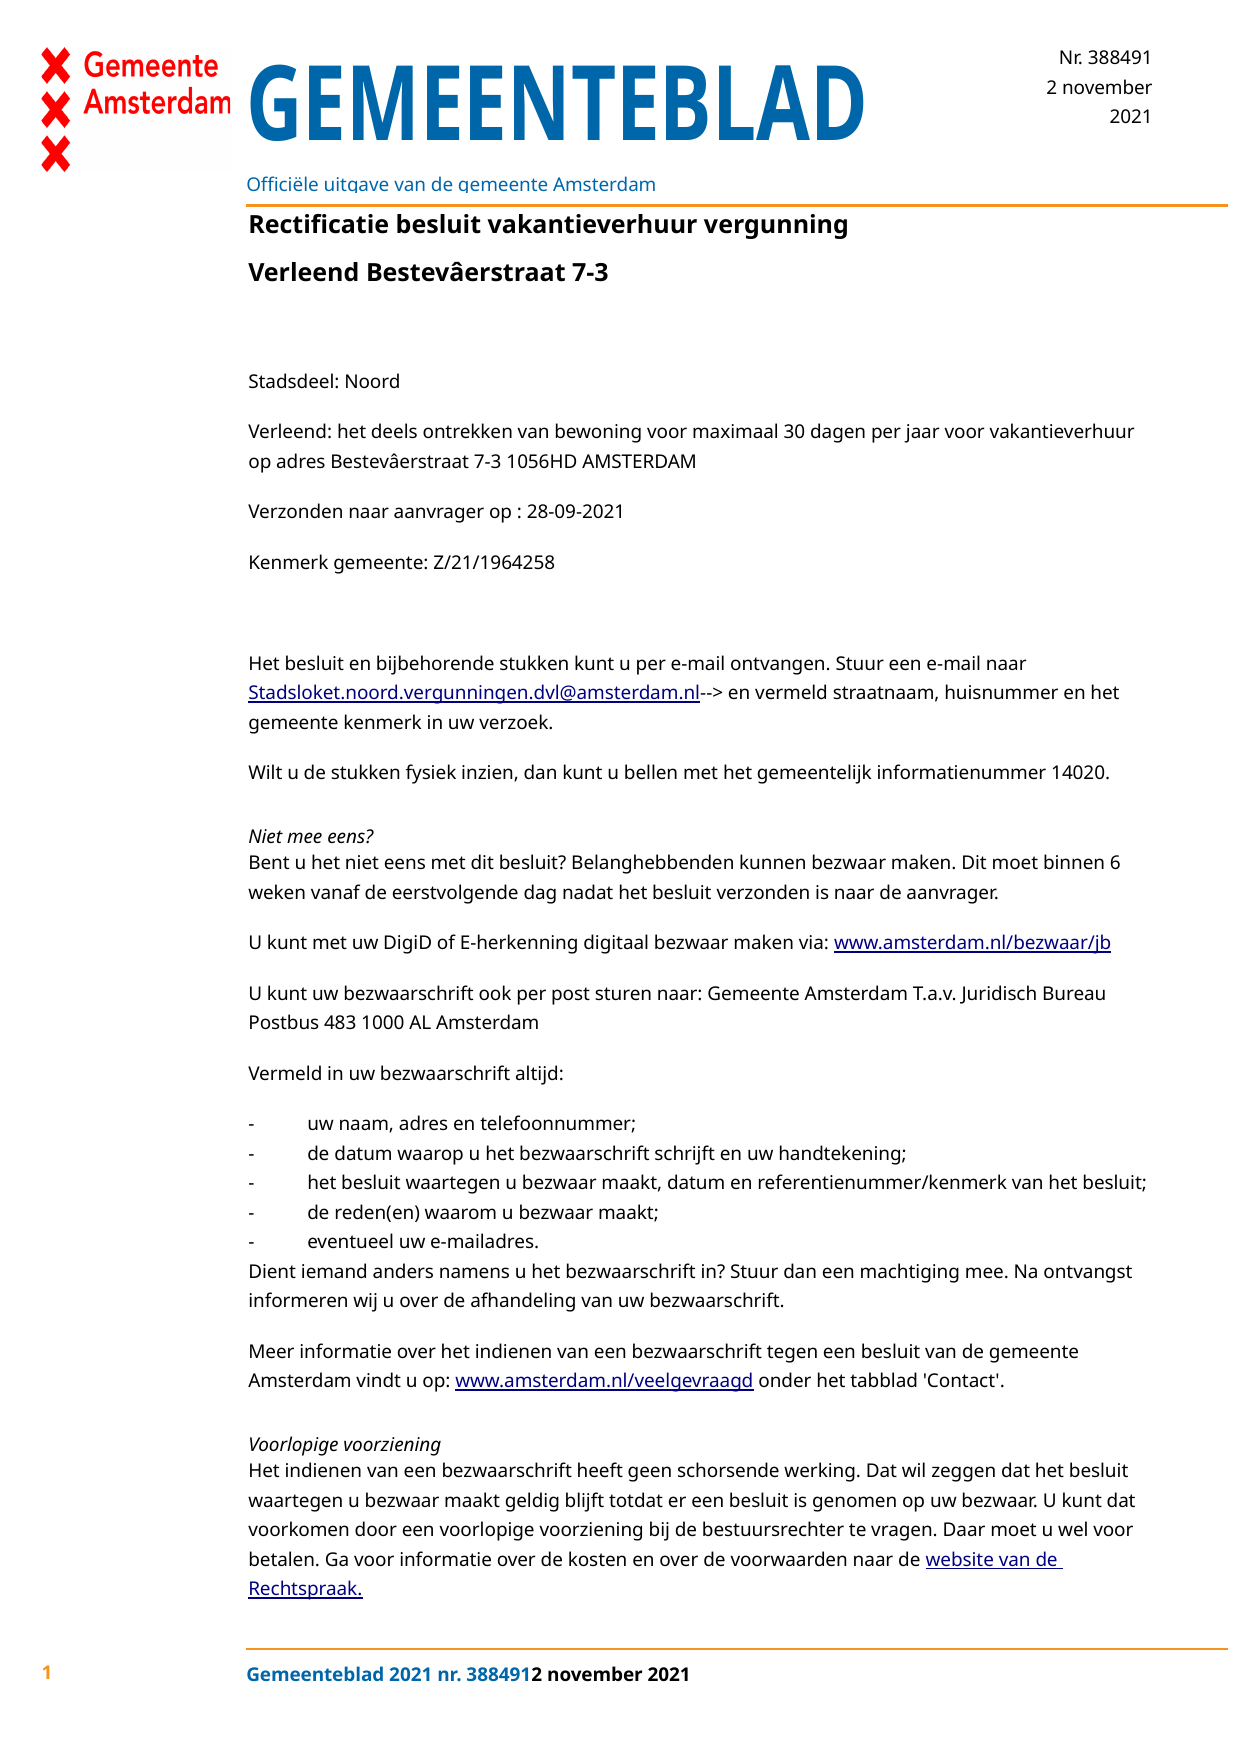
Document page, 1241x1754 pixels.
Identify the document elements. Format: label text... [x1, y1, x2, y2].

text Vermeld in uw bezwaarschrift altijd: [248, 1060, 1152, 1085]
text Wilt u de stukken fysiek inzien, dan kunt u bellen met het gemeentelijk informatienummer 14020. [248, 759, 1152, 785]
list de datum waarop u het bezwaarschrift schrijft en uw handtekening; [248, 1140, 1152, 1165]
text Rectificatie besluit vakantieverhuur vergunning Verleend Bestevâerstraat 7-3 [248, 207, 1152, 288]
list het besluit waartegen u bezwaar maakt, datum en referentienummer/kenmerk van het besluit; [248, 1169, 1152, 1195]
text Bent u het niet eens met dit besluit? Belanghebbenden kunnen bezwaar maken. Dit moet binnen 6 weken vanaf de eerstvolgende dag nadat het besluit verzonden is naar de aanvrager. [248, 849, 1152, 904]
text U kunt met uw DigiD of E-herkenning digitaal bezwaar maken via: www.amsterdam.nl/bezwaar/jb [248, 929, 1152, 955]
text Stadsdeel: Noord [248, 368, 1152, 394]
text Kenmerk gemeente: Z/21/1964258 [248, 549, 1152, 575]
list eventueel uw e-mailadres. [248, 1228, 1152, 1254]
text U kunt uw bezwaarschrift ook per post sturen naar: Gemeente Amsterdam T.a.v. Juridisch Bureau Postbus 483 1000 AL Amsterdam [248, 980, 1152, 1035]
text Dient iemand anders namens u het bezwaarschrift in? Stuur dan een machtiging mee. Na ontvangst informeren wij u over de afhandeling van uw bezwaarschrift. [248, 1258, 1152, 1313]
text Voorlopige voorziening [248, 1432, 1152, 1457]
text Het indienen van een bezwaarschrift heeft geen schorsende werking. Dat wil zeggen dat het besluit waartegen u bezwaar maakt geldig blijft totdat er een besluit is genomen op uw bezwaar. U kunt dat voorkomen door een voorlopige voorziening bij de bestuursrechter te vragen. Daar moet u wel voor betalen. Ga voor informatie over de kosten en over de voorwaarden naar de website van de Rechtspraak. [248, 1457, 1152, 1601]
text Verleend: het deels ontrekken van bewoning voor maximaal 30 dagen per jaar voor vakantieverhuur op adres Bestevâerstraat 7-3 1056HD AMSTERDAM [248, 419, 1152, 474]
list de reden(en) waarom u bezwaar maakt; [248, 1199, 1152, 1224]
text Verzonden naar aanvrager op : 28-09-2021 [248, 499, 1152, 524]
text Meer informatie over het indienen van een bezwaarschrift tegen een besluit van de gemeente Amsterdam vindt u op: www.amsterdam.nl/veelgevraagd onder het tabblad 'Contact'. [248, 1338, 1152, 1393]
text Niet mee eens? [248, 823, 1152, 849]
picture [41, 47, 231, 172]
text Het besluit en bijbehorende stukken kunt u per e-mail ontvangen. Stuur een e-mail naar Stadsloket.noord.vergunningen.dvl@amsterdam.nl--> en vermeld straatnaam, huisnummer en het gemeente kenmerk in uw verzoek. [248, 650, 1152, 735]
list uw naam, adres en telefoonnummer; [248, 1110, 1152, 1136]
